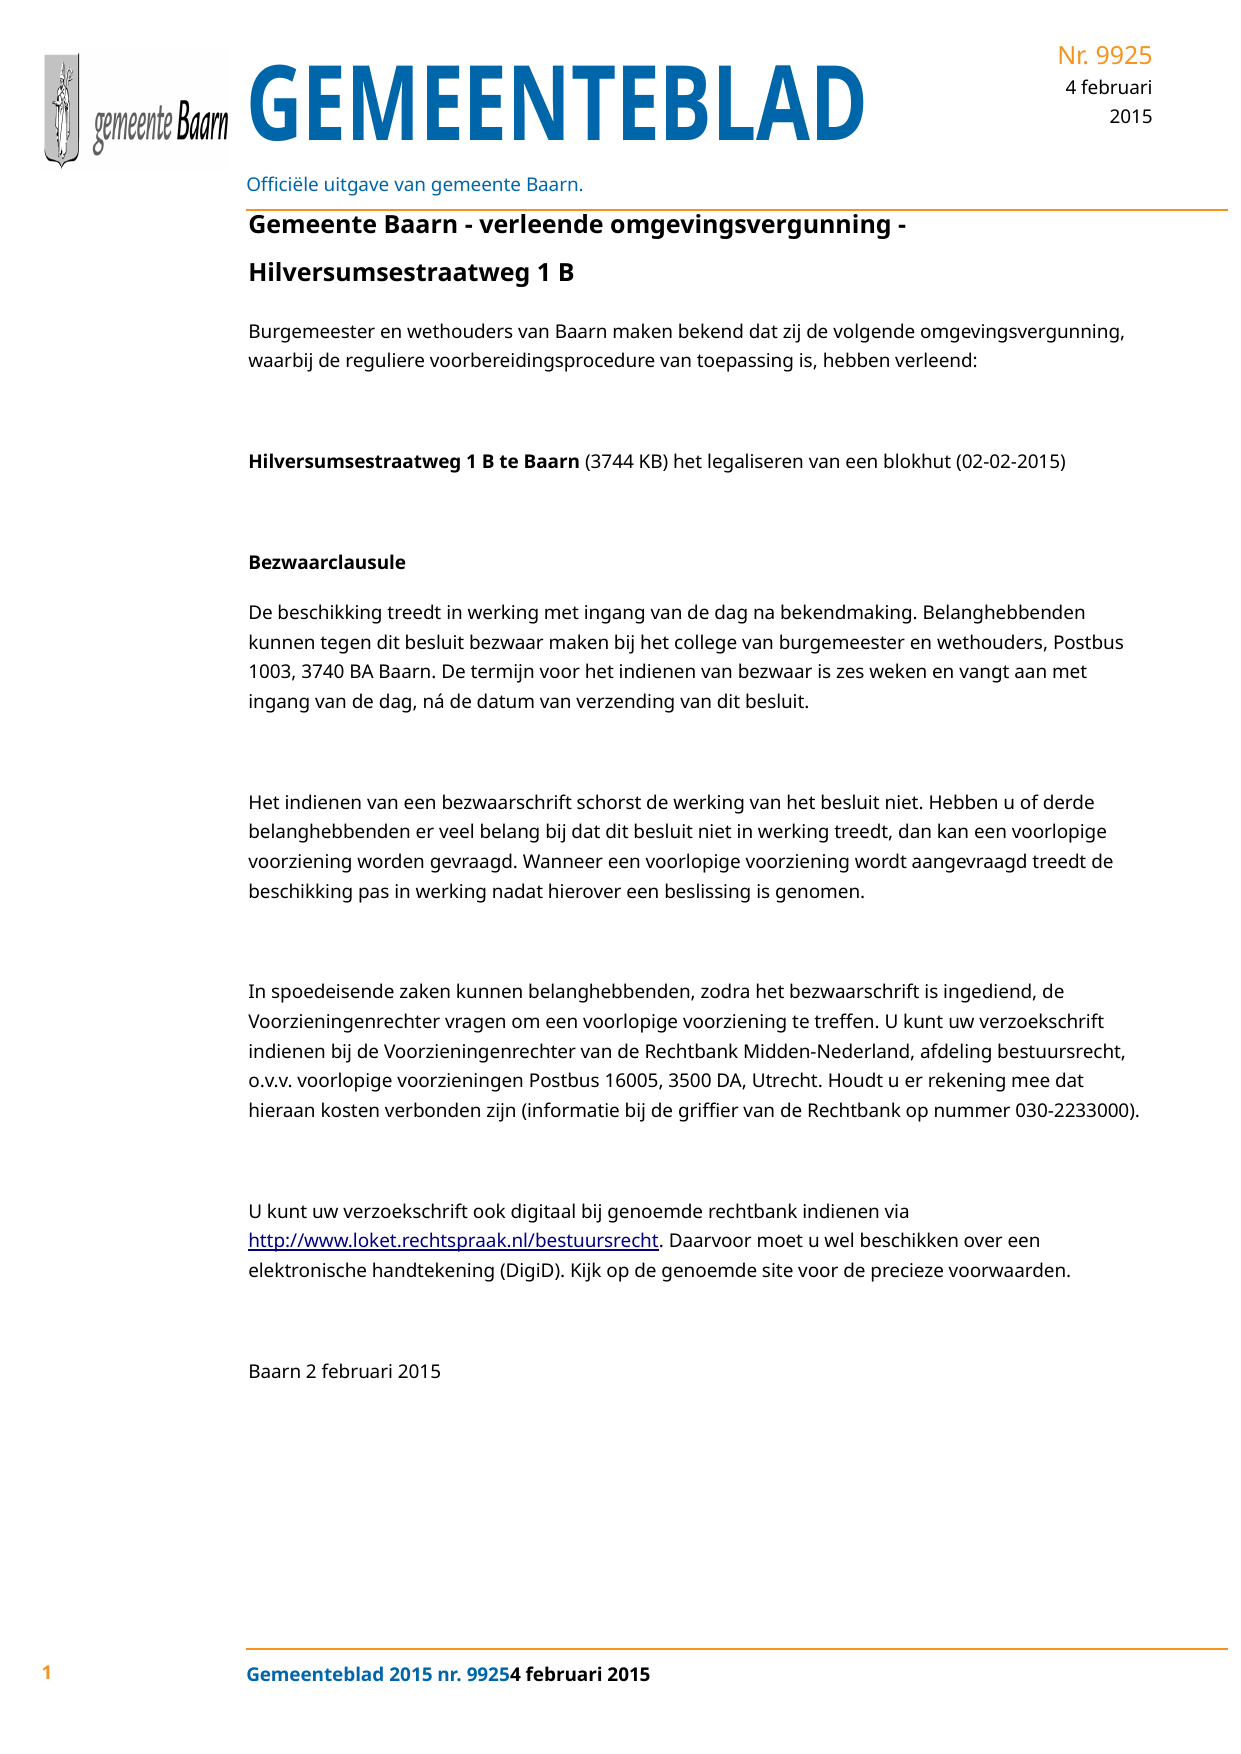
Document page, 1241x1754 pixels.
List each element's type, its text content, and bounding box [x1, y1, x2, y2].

text Hilversumsestraatweg 1 B te Baarn (3744 KB) het legaliseren van een blokhut (02-02-2015) [248, 448, 1152, 474]
text In spoedeisende zaken kunnen belanghebbenden, zodra het bezwaarschrift is ingediend, de Voorzieningenrechter vragen om een voorlopige voorziening te treffen. U kunt uw verzoekschrift indienen bij de Voorzieningenrechter van de Rechtbank Midden-Nederland, afdeling bestuursrecht, o.v.v. voorlopige voorzieningen Postbus 16005, 3500 DA, Utrecht. Houdt u er rekening mee dat hieraan kosten verbonden zijn (informatie bij de griffier van de Rechtbank op nummer 030-2233000). [248, 979, 1152, 1123]
text Gemeente Baarn - verleende omgevingsvergunning - Hilversumsestraatweg 1 B [248, 211, 1152, 288]
text U kunt uw verzoekschrift ook digitaal bij genoemde rechtbank indienen via http://www.loket.rechtspraak.nl/bestuursrecht. Daarvoor moet u wel beschikken over een elektronische handtekening (DigiD). Kijk op de genoemde site voor de precieze voorwaarden. [248, 1198, 1152, 1283]
text De beschikking treedt in werking met ingang van de dag na bekendmaking. Belanghebbenden kunnen tegen dit besluit bezwaar maken bij het college van burgemeester en wethouders, Postbus 1003, 3740 BA Baarn. De termijn voor het indienen van bezwaar is zes weken en vangt aan met ingang van de dag, ná de datum van verzending van dit besluit. [248, 599, 1152, 714]
text Burgemeester en wethouders van Baarn maken bekend dat zij de volgende omgevingsvergunning, waarbij de reguliere voorbereidingsprocedure van toepassing is, hebben verleend: [248, 318, 1152, 373]
picture [41, 47, 231, 172]
text Baarn 2 februari 2015 [248, 1358, 1152, 1384]
text Bezwaarclausule [248, 549, 1152, 575]
text Het indienen van een bezwaarschrift schorst de werking van het besluit niet. Hebben u of derde belanghebbenden er veel belang bij dat dit besluit niet in werking treedt, dan kan een voorlopige voorziening worden gevraagd. Wanneer een voorlopige voorziening wordt aangevraagd treedt de beschikking pas in werking nadat hierover een beslissing is genomen. [248, 789, 1152, 904]
